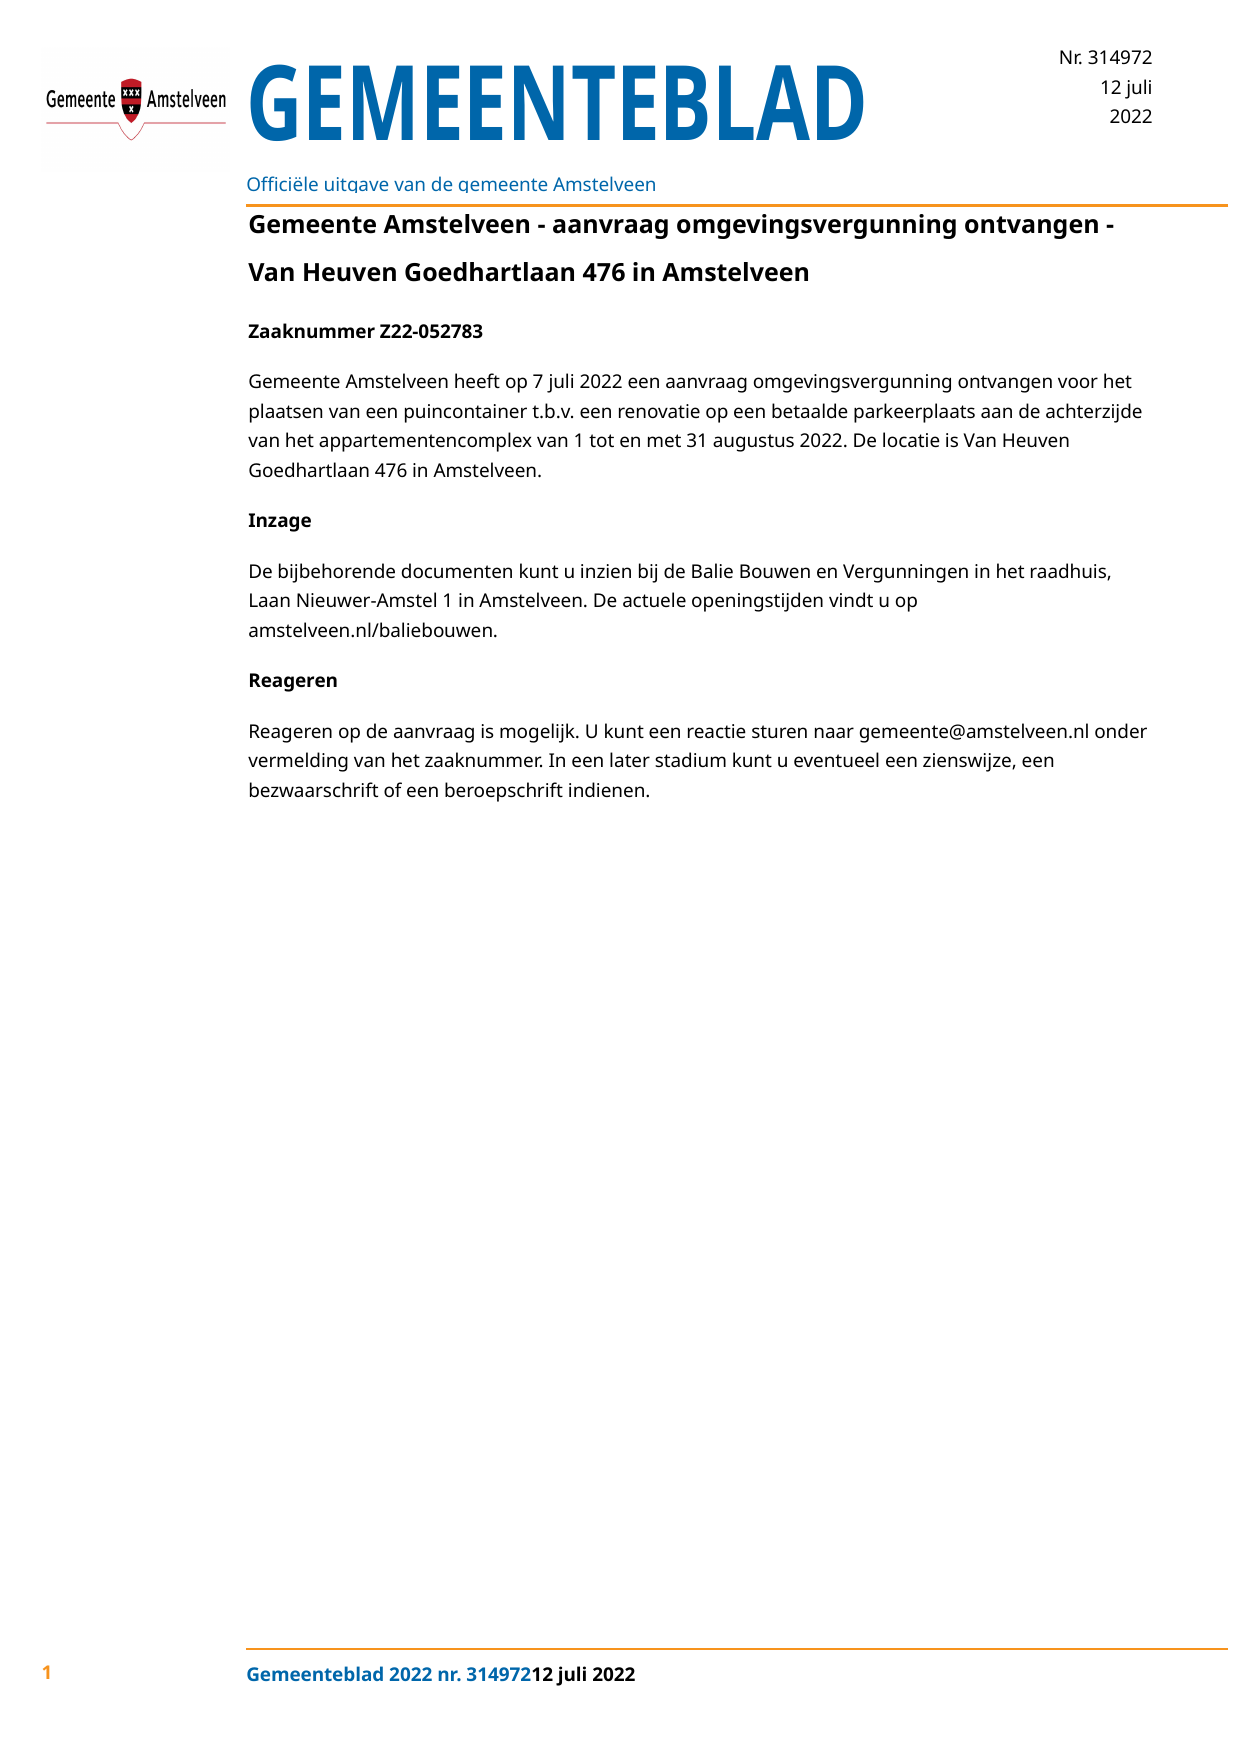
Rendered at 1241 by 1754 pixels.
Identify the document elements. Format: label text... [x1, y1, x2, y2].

text Gemeente Amstelveen - aanvraag omgevingsvergunning ontvangen - Van Heuven Goedhartlaan 476 in Amstelveen [248, 207, 1152, 288]
text De bijbehorende documenten kunt u inzien bij de Balie Bouwen en Vergunningen in het raadhuis, Laan Nieuwer-Amstel 1 in Amstelveen. De actuele openingstijden vindt u op amstelveen.nl/baliebouwen. [248, 558, 1152, 643]
text Reageren [248, 667, 1152, 693]
text Inzage [248, 507, 1152, 533]
text Reageren op de aanvraag is mogelijk. U kunt een reactie sturen naar gemeente@amstelveen.nl onder vermelding van het zaaknummer. In een later stadium kunt u eventueel een zienswijze, een bezwaarschrift of een beroepschrift indienen. [248, 718, 1152, 803]
text Zaaknummer Z22-052783 [248, 318, 1152, 344]
picture [41, 47, 231, 172]
text Gemeente Amstelveen heeft op 7 juli 2022 een aanvraag omgevingsvergunning ontvangen voor het plaatsen van een puincontainer t.b.v. een renovatie op een betaalde parkeerplaats aan de achterzijde van het appartementencomplex van 1 tot en met 31 augustus 2022. De locatie is Van Heuven Goedhartlaan 476 in Amstelveen. [248, 368, 1152, 483]
